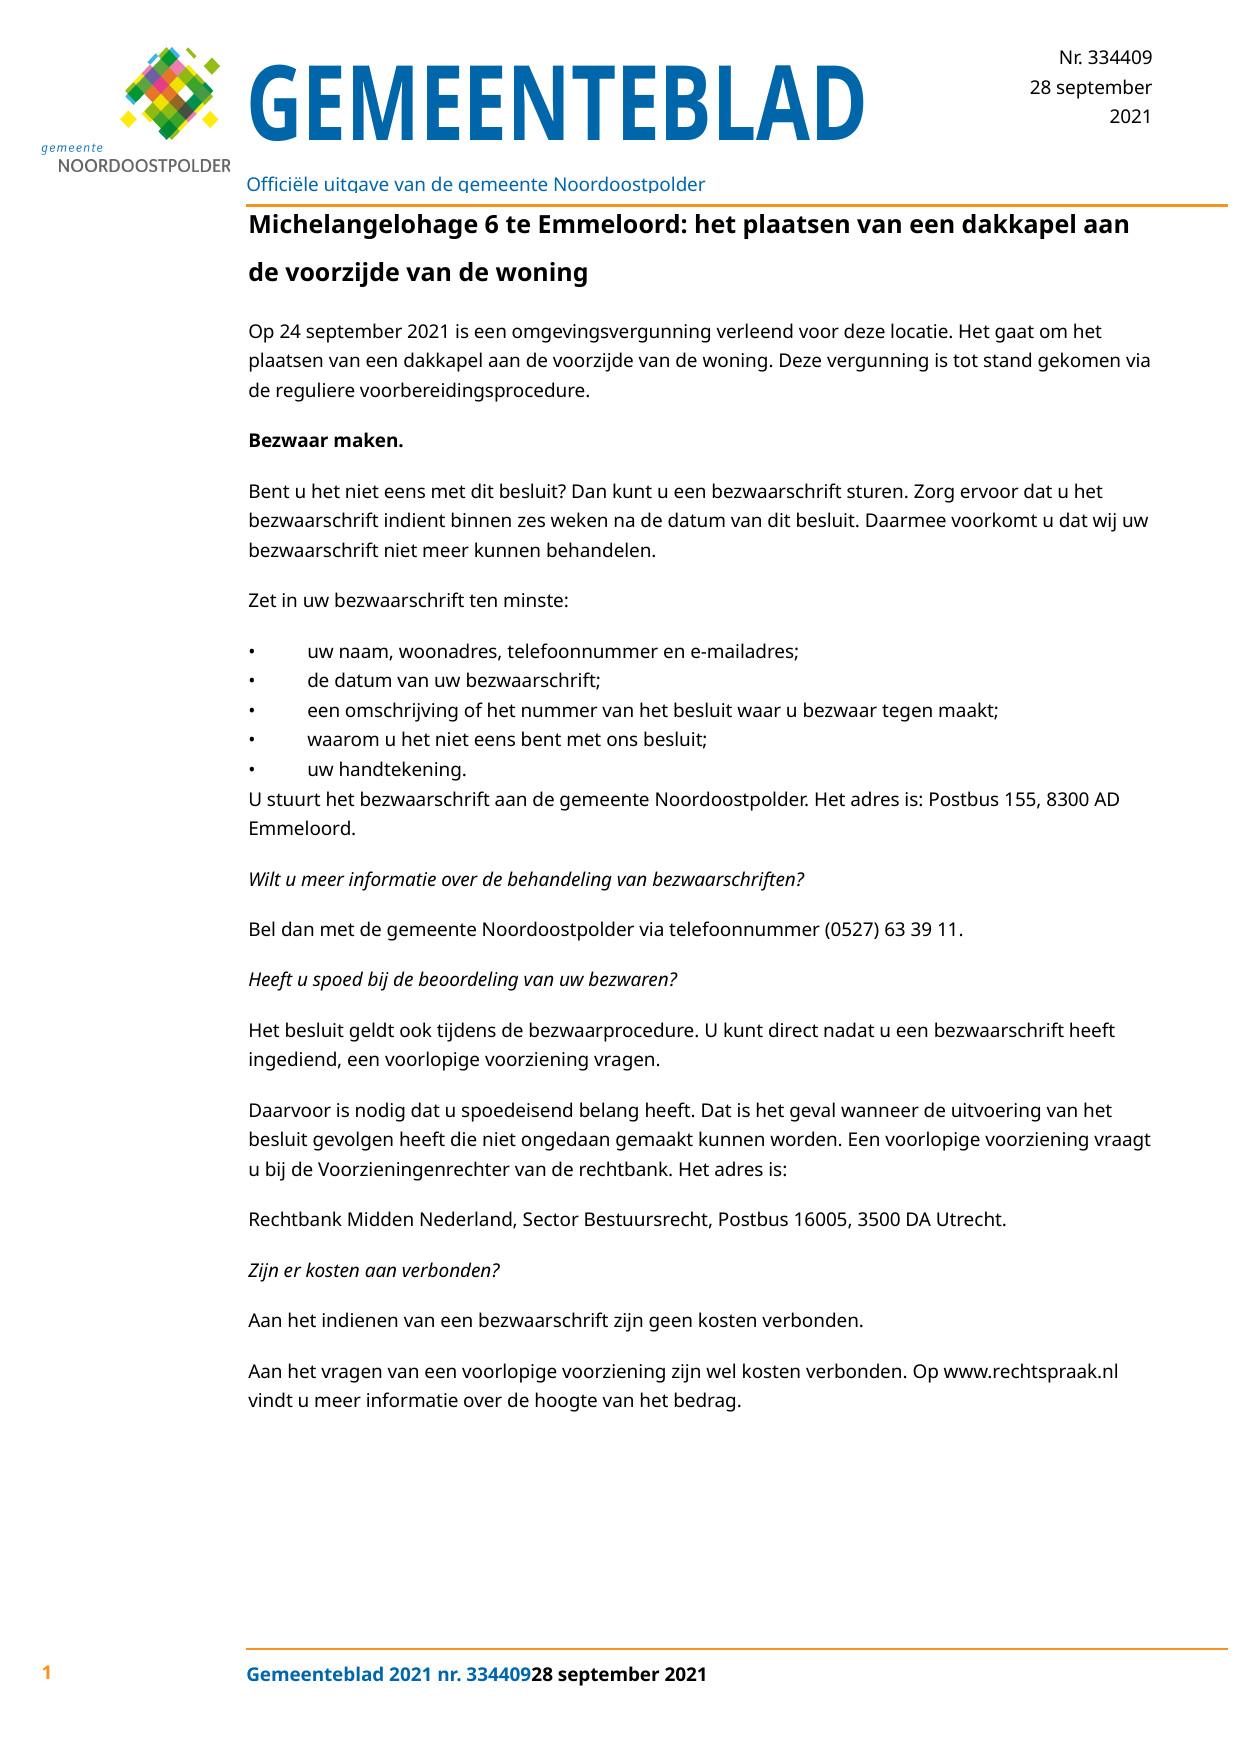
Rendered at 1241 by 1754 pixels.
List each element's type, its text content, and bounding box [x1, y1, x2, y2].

list uw naam, woonadres, telefoonnummer en e-mailadres; [248, 638, 1152, 664]
text Zet in uw bezwaarschrift ten minste: [248, 587, 1152, 613]
text Heeft u spoed bij de beoordeling van uw bezwaren? [248, 967, 1152, 992]
text Bel dan met de gemeente Noordoostpolder via telefoonnummer (0527) 63 39 11. [248, 916, 1152, 942]
text Rechtbank Midden Nederland, Sector Bestuursrecht, Postbus 16005, 3500 DA Utrecht. [248, 1207, 1152, 1232]
text Bezwaar maken. [248, 427, 1152, 453]
text Daarvoor is nodig dat u spoedeisend belang heeft. Dat is het geval wanneer de uitvoering van het besluit gevolgen heeft die niet ongedaan gemaakt kunnen worden. Een voorlopige voorziening vraagt u bij de Voorzieningenrechter van de rechtbank. Het adres is: [248, 1097, 1152, 1182]
text U stuurt het bezwaarschrift aan de gemeente Noordoostpolder. Het adres is: Postbus 155, 8300 AD Emmeloord. [248, 786, 1152, 841]
list waarom u het niet eens bent met ons besluit; [248, 727, 1152, 752]
list de datum van uw bezwaarschrift; [248, 667, 1152, 693]
text Aan het indienen van een bezwaarschrift zijn geen kosten verbonden. [248, 1307, 1152, 1333]
picture [41, 47, 231, 172]
text Aan het vragen van een voorlopige voorziening zijn wel kosten verbonden. Op www.rechtspraak.nl vindt u meer informatie over de hoogte van het bedrag. [248, 1358, 1152, 1413]
text Bent u het niet eens met dit besluit? Dan kunt u een bezwaarschrift sturen. Zorg ervoor dat u het bezwaarschrift indient binnen zes weken na de datum van dit besluit. Daarmee voorkomt u dat wij uw bezwaarschrift niet meer kunnen behandelen. [248, 478, 1152, 563]
text Zijn er kosten aan verbonden? [248, 1257, 1152, 1283]
text Op 24 september 2021 is een omgevingsvergunning verleend voor deze locatie. Het gaat om het plaatsen van een dakkapel aan de voorzijde van de woning. Deze vergunning is tot stand gekomen via de reguliere voorbereidingsprocedure. [248, 318, 1152, 403]
text Michelangelohage 6 te Emmeloord: het plaatsen van een dakkapel aan de voorzijde van de woning [248, 207, 1152, 288]
text Het besluit geldt ook tijdens de bezwaarprocedure. U kunt direct nadat u een bezwaarschrift heeft ingediend, een voorlopige voorziening vragen. [248, 1017, 1152, 1072]
list een omschrijving of het nummer van het besluit waar u bezwaar tegen maakt; [248, 697, 1152, 723]
text Wilt u meer informatie over de behandeling van bezwaarschriften? [248, 866, 1152, 892]
list uw handtekening. [248, 756, 1152, 782]
